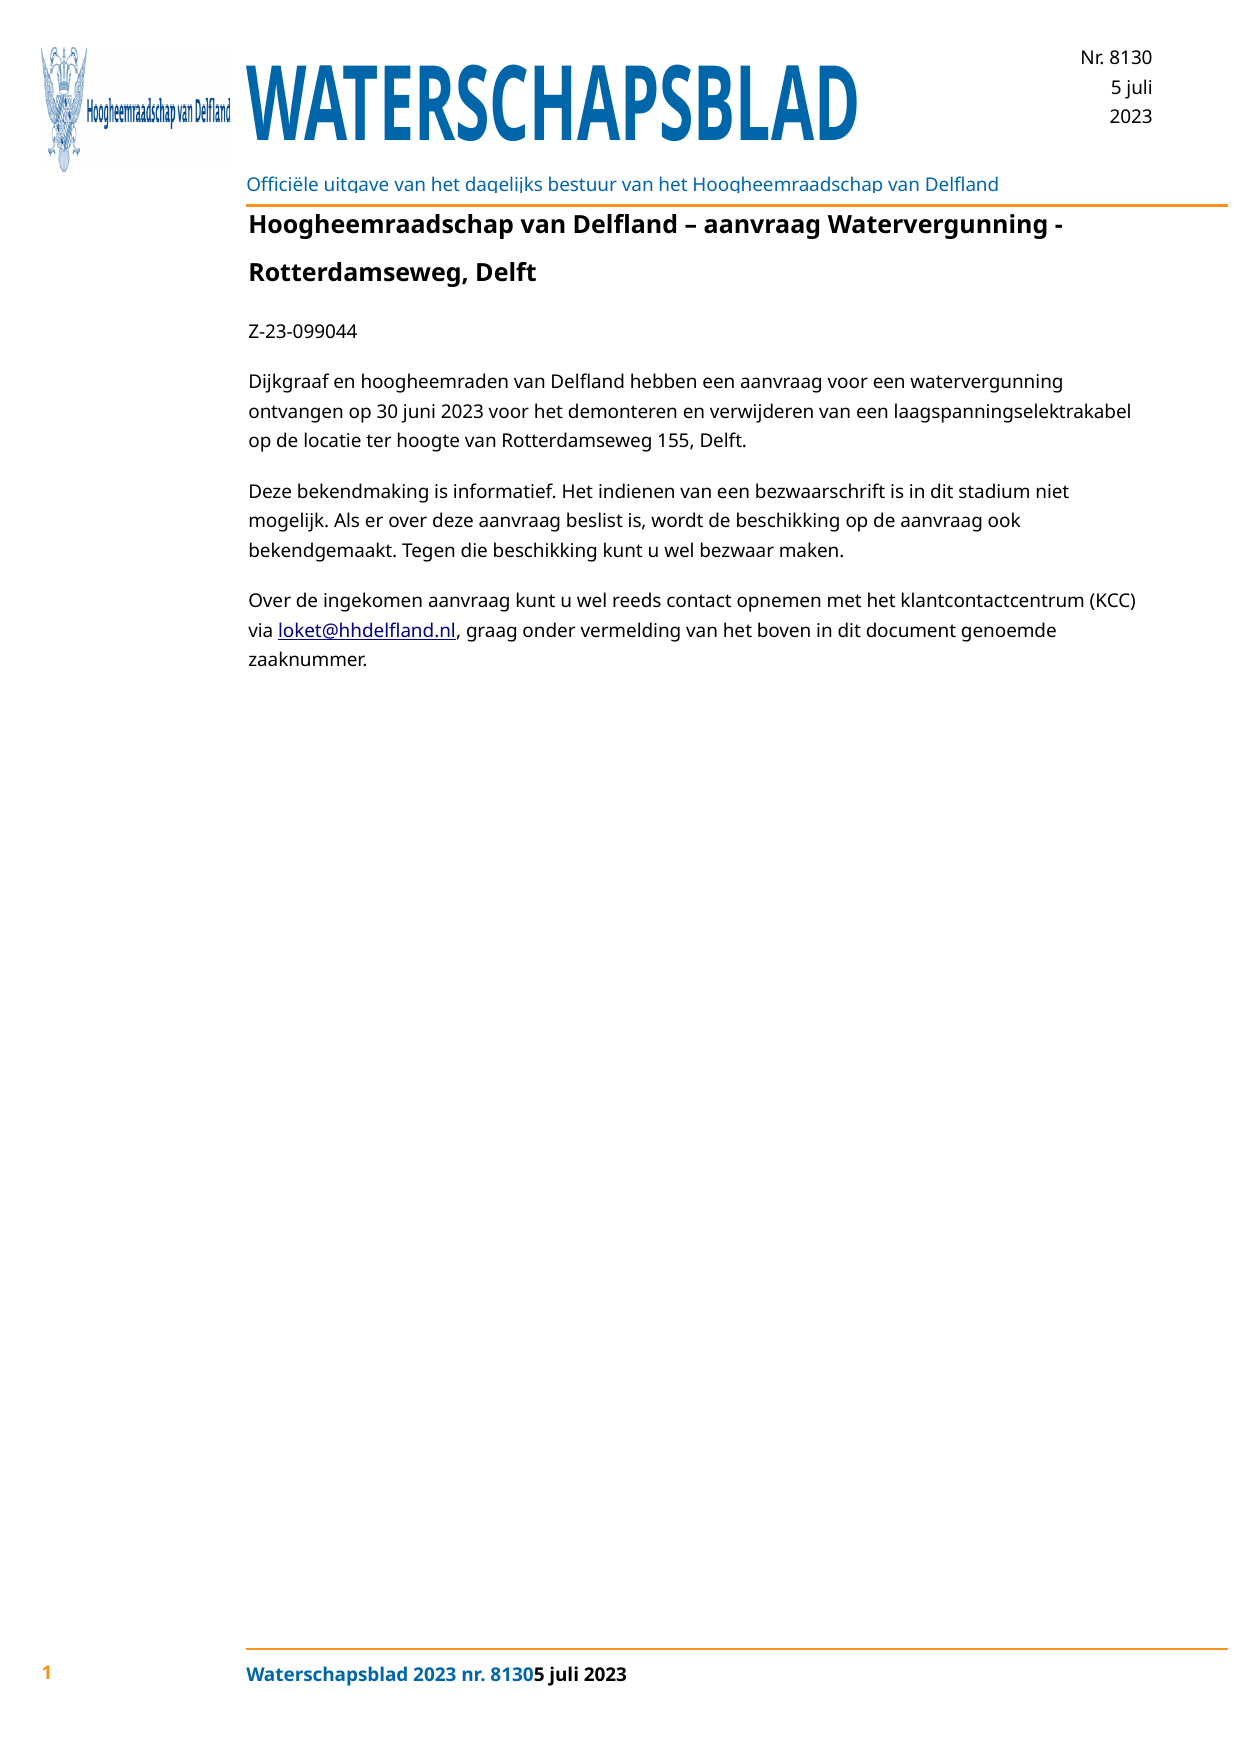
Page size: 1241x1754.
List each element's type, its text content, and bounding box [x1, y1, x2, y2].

text Z-23-099044 [248, 318, 1152, 344]
picture [41, 47, 231, 172]
text Deze bekendmaking is informatief. Het indienen van een bezwaarschrift is in dit stadium niet mogelijk. Als er over deze aanvraag beslist is, wordt de beschikking op de aanvraag ook bekendgemaakt. Tegen die beschikking kunt u wel bezwaar maken. [248, 478, 1152, 563]
text Hoogheemraadschap van Delfland – aanvraag Watervergunning - Rotterdamseweg, Delft [248, 207, 1152, 288]
text Over de ingekomen aanvraag kunt u wel reeds contact opnemen met het klantcontactcentrum (KCC) via loket@hhdelfland.nl, graag onder vermelding van het boven in dit document genoemde zaaknummer. [248, 587, 1152, 672]
text Dijkgraaf en hoogheemraden van Delfland hebben een aanvraag voor een watervergunning ontvangen op 30 juni 2023 voor het demonteren en verwijderen van een laagspanningselektrakabel op de locatie ter hoogte van Rotterdamseweg 155, Delft. [248, 368, 1152, 453]
